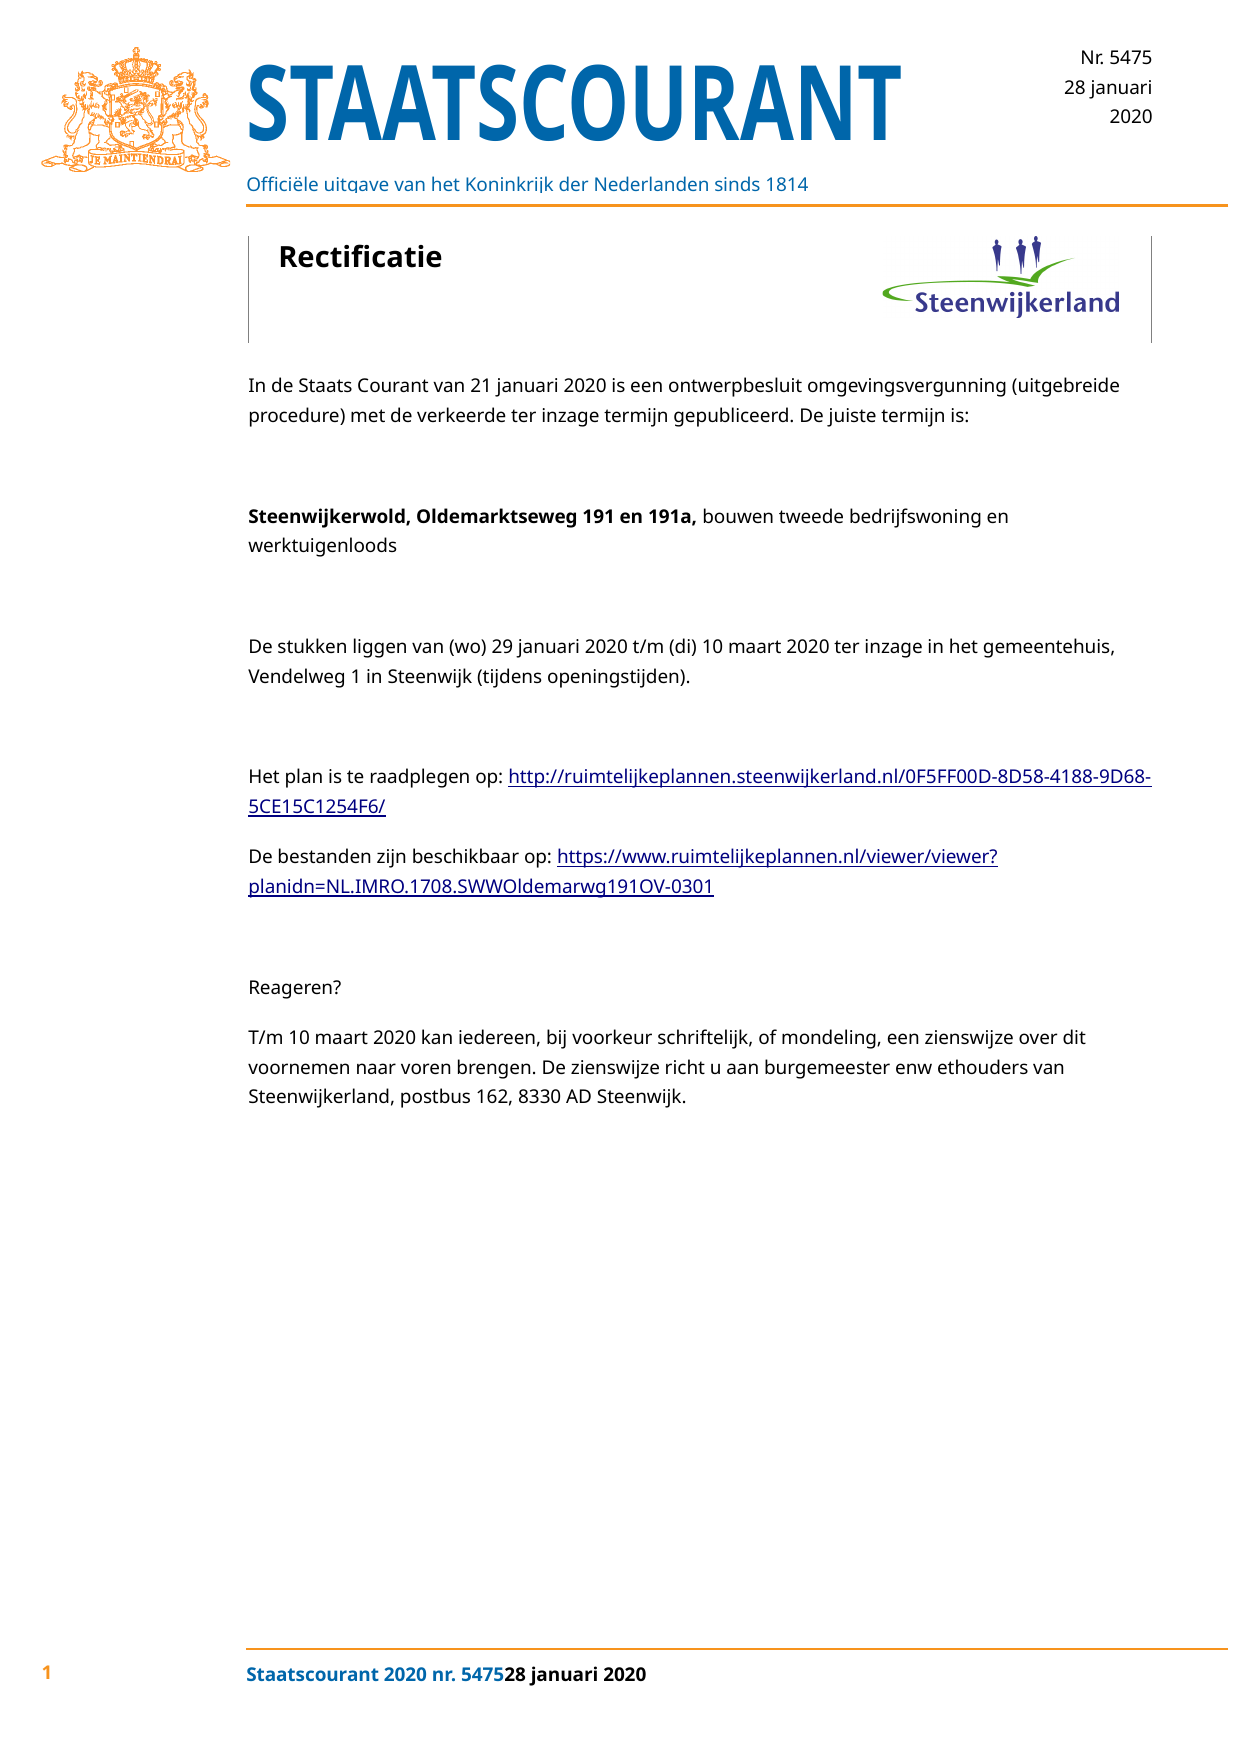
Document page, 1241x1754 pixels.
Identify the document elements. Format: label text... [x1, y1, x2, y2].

text Reageren? [248, 974, 1152, 1000]
text In de Staats Courant van 21 januari 2020 is een ontwerpbesluit omgevingsvergunning (uitgebreide procedure) met de verkeerde ter inzage termijn gepubliceerd. De juiste termijn is: [248, 372, 1152, 428]
text T/m 10 maart 2020 kan iedereen, bij voorkeur schriftelijk, of mondeling, een zienswijze over dit voornemen naar voren brengen. De zienswijze richt u aan burgemeester enw ethouders van Steenwijkerland, postbus 162, 8330 AD Steenwijk. [248, 1024, 1152, 1109]
text Steenwijkerwold, Oldemarktseweg 191 en 191a, bouwen tweede bedrijfswoning en werktuigenloods [248, 503, 1152, 558]
text De stukken liggen van (wo) 29 januari 2020 t/m (di) 10 maart 2020 ter inzage in het gemeentehuis, Vendelweg 1 in Steenwijk (tijdens openingstijden). [248, 633, 1152, 688]
picture [882, 236, 1119, 318]
picture [41, 47, 231, 172]
table_header [850, 236, 1151, 343]
text De bestanden zijn beschikbaar op: https://www.ruimtelijkeplannen.nl/viewer/viewer?planidn=NL.IMRO.1708.SWWOldemarwg191OV-0301 [248, 844, 1152, 899]
table_header Rectificatie [249, 236, 850, 343]
text Het plan is te raadplegen op: http://ruimtelijkeplannen.steenwijkerland.nl/0F5FF00D-8D58-4188-9D68-5CE15C1254F6/ [248, 764, 1152, 819]
